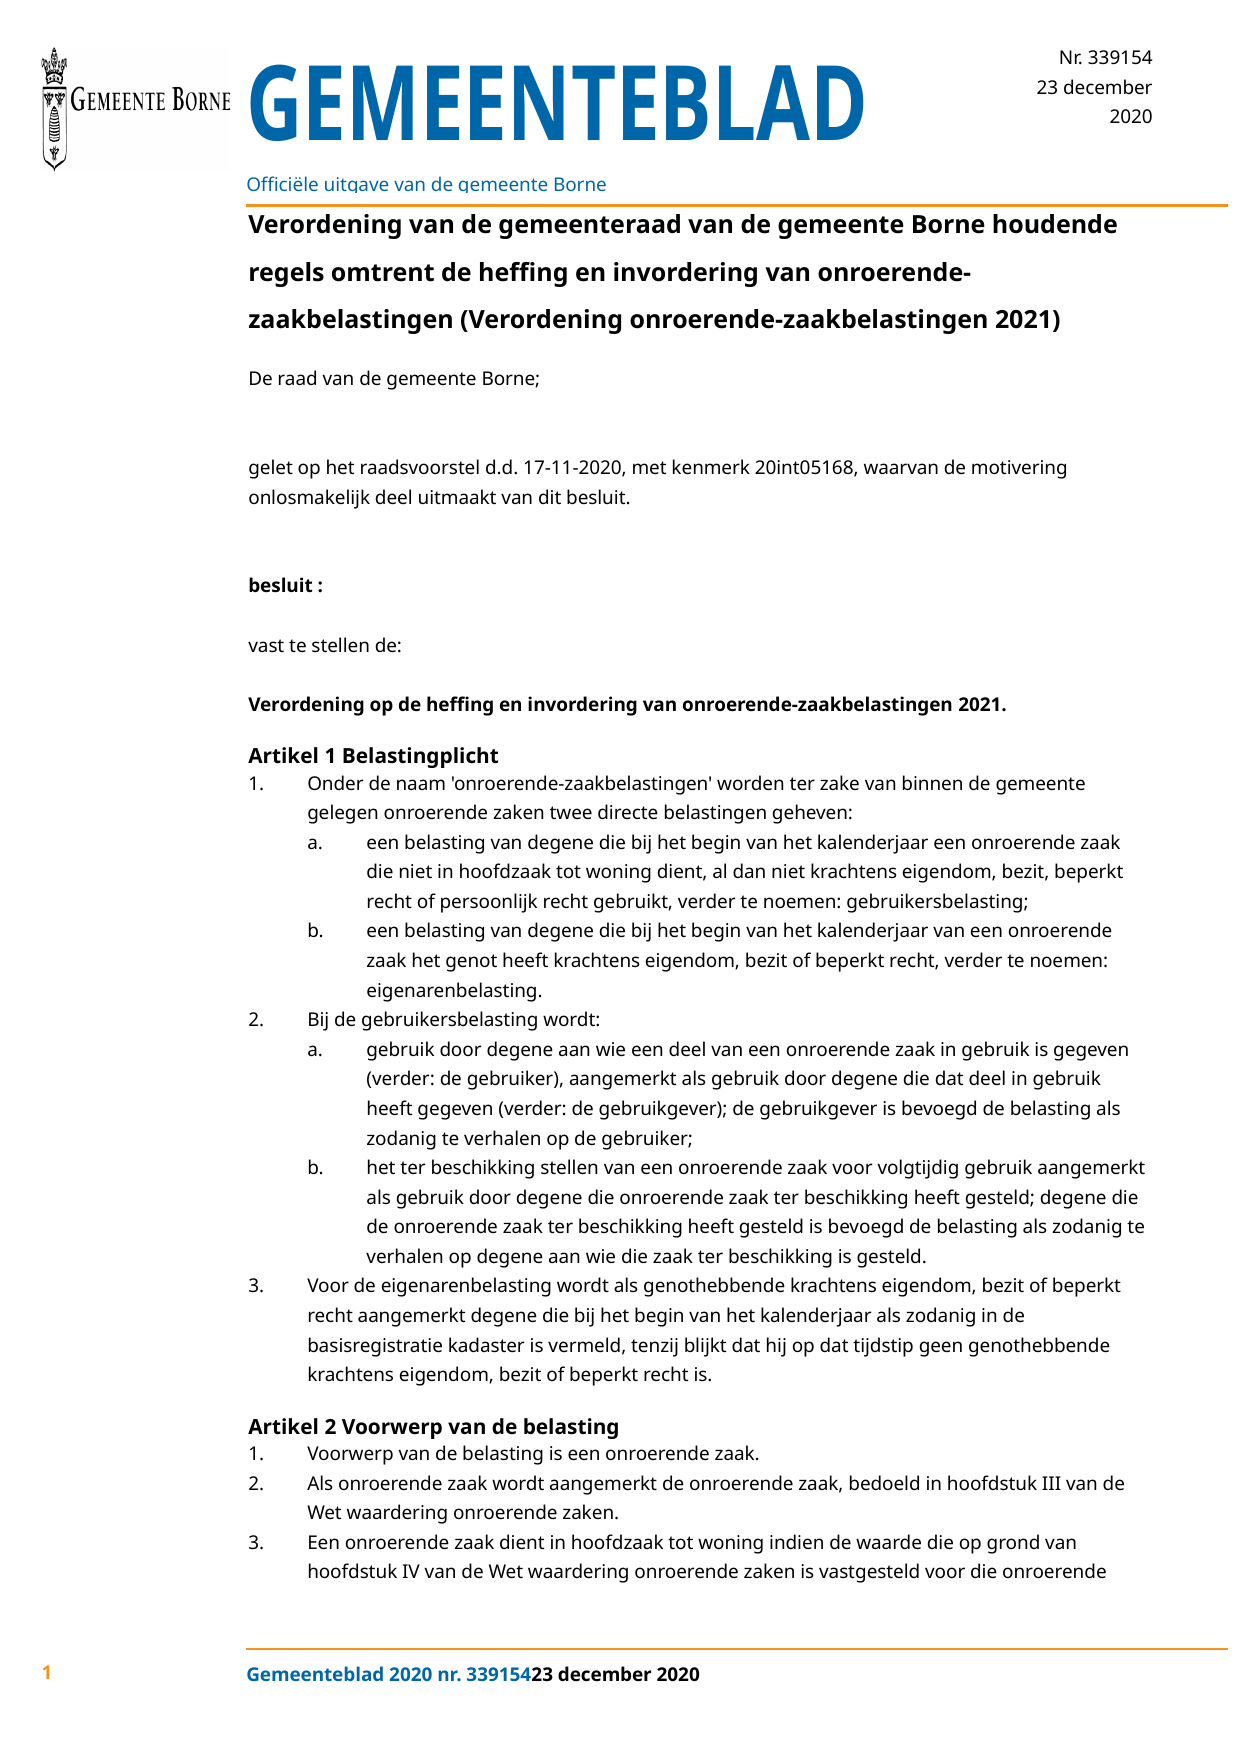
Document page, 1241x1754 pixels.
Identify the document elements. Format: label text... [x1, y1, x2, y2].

text Artikel 2 Voorwerp van de belasting [248, 1412, 1152, 1440]
list het ter beschikking stellen van een onroerende zaak voor volgtijdig gebruik aangemerkt als gebruik door degene die onroerende zaak ter beschikking heeft gesteld; degene die de onroerende zaak ter beschikking heeft gesteld is bevoegd de belasting als zodanig te verhalen op degene aan wie die zaak ter beschikking is gesteld. [307, 1154, 1152, 1269]
list Voor de eigenarenbelasting wordt als genothebbende krachtens eigendom, bezit of beperkt recht aangemerkt degene die bij het begin van het kalenderjaar als zodanig in de basisregistratie kadaster is vermeld, tenzij blijkt dat hij op dat tijdstip geen genothebbende krachtens eigendom, bezit of beperkt recht is. [248, 1273, 1152, 1387]
list Een onroerende zaak dient in hoofdzaak tot woning indien de waarde die op grond van hoofdstuk IV van de Wet waardering onroerende zaken is vastgesteld voor die onroerende [248, 1529, 1152, 1584]
list een belasting van degene die bij het begin van het kalenderjaar van een onroerende zaak het genot heeft krachtens eigendom, bezit of beperkt recht, verder te noemen: eigenarenbelasting. [307, 918, 1152, 1003]
text De raad van de gemeente Borne; [248, 366, 1152, 391]
text besluit : [248, 573, 1152, 598]
list een belasting van degene die bij het begin van het kalenderjaar een onroerende zaak die niet in hoofdzaak tot woning dient, al dan niet krachtens eigendom, bezit, beperkt recht of persoonlijk recht gebruikt, verder te noemen: gebruikersbelasting; [307, 829, 1152, 914]
list Bij de gebruikersbelasting wordt: [248, 1006, 1152, 1032]
text Verordening van de gemeenteraad van de gemeente Borne houdende regels omtrent de heffing en invordering van onroerende-zaakbelastingen (Verordening onroerende-zaakbelastingen 2021) [248, 207, 1152, 336]
picture [41, 47, 231, 172]
text vast te stellen de: [248, 632, 1152, 657]
text gelet op het raadsvoorstel d.d. 17-11-2020, met kenmerk 20int05168, waarvan de motivering onlosmakelijk deel uitmaakt van dit besluit. [248, 454, 1152, 509]
list Onder de naam 'onroerende-zaakbelastingen' worden ter zake van binnen de gemeente gelegen onroerende zaken twee directe belastingen geheven: [248, 770, 1152, 825]
list Als onroerende zaak wordt aangemerkt de onroerende zaak, bedoeld in hoofdstuk III van de Wet waardering onroerende zaken. [248, 1470, 1152, 1525]
text Verordening op de heffing en invordering van onroerende-zaakbelastingen 2021. [248, 691, 1152, 717]
list Voorwerp van de belasting is een onroerende zaak. [248, 1440, 1152, 1466]
list gebruik door degene aan wie een deel van een onroerende zaak in gebruik is gegeven (verder: de gebruiker), aangemerkt als gebruik door degene die dat deel in gebruik heeft gegeven (verder: de gebruikgever); de gebruikgever is bevoegd de belasting als zodanig te verhalen op de gebruiker; [307, 1036, 1152, 1151]
text Artikel 1 Belastingplicht [248, 741, 1152, 770]
